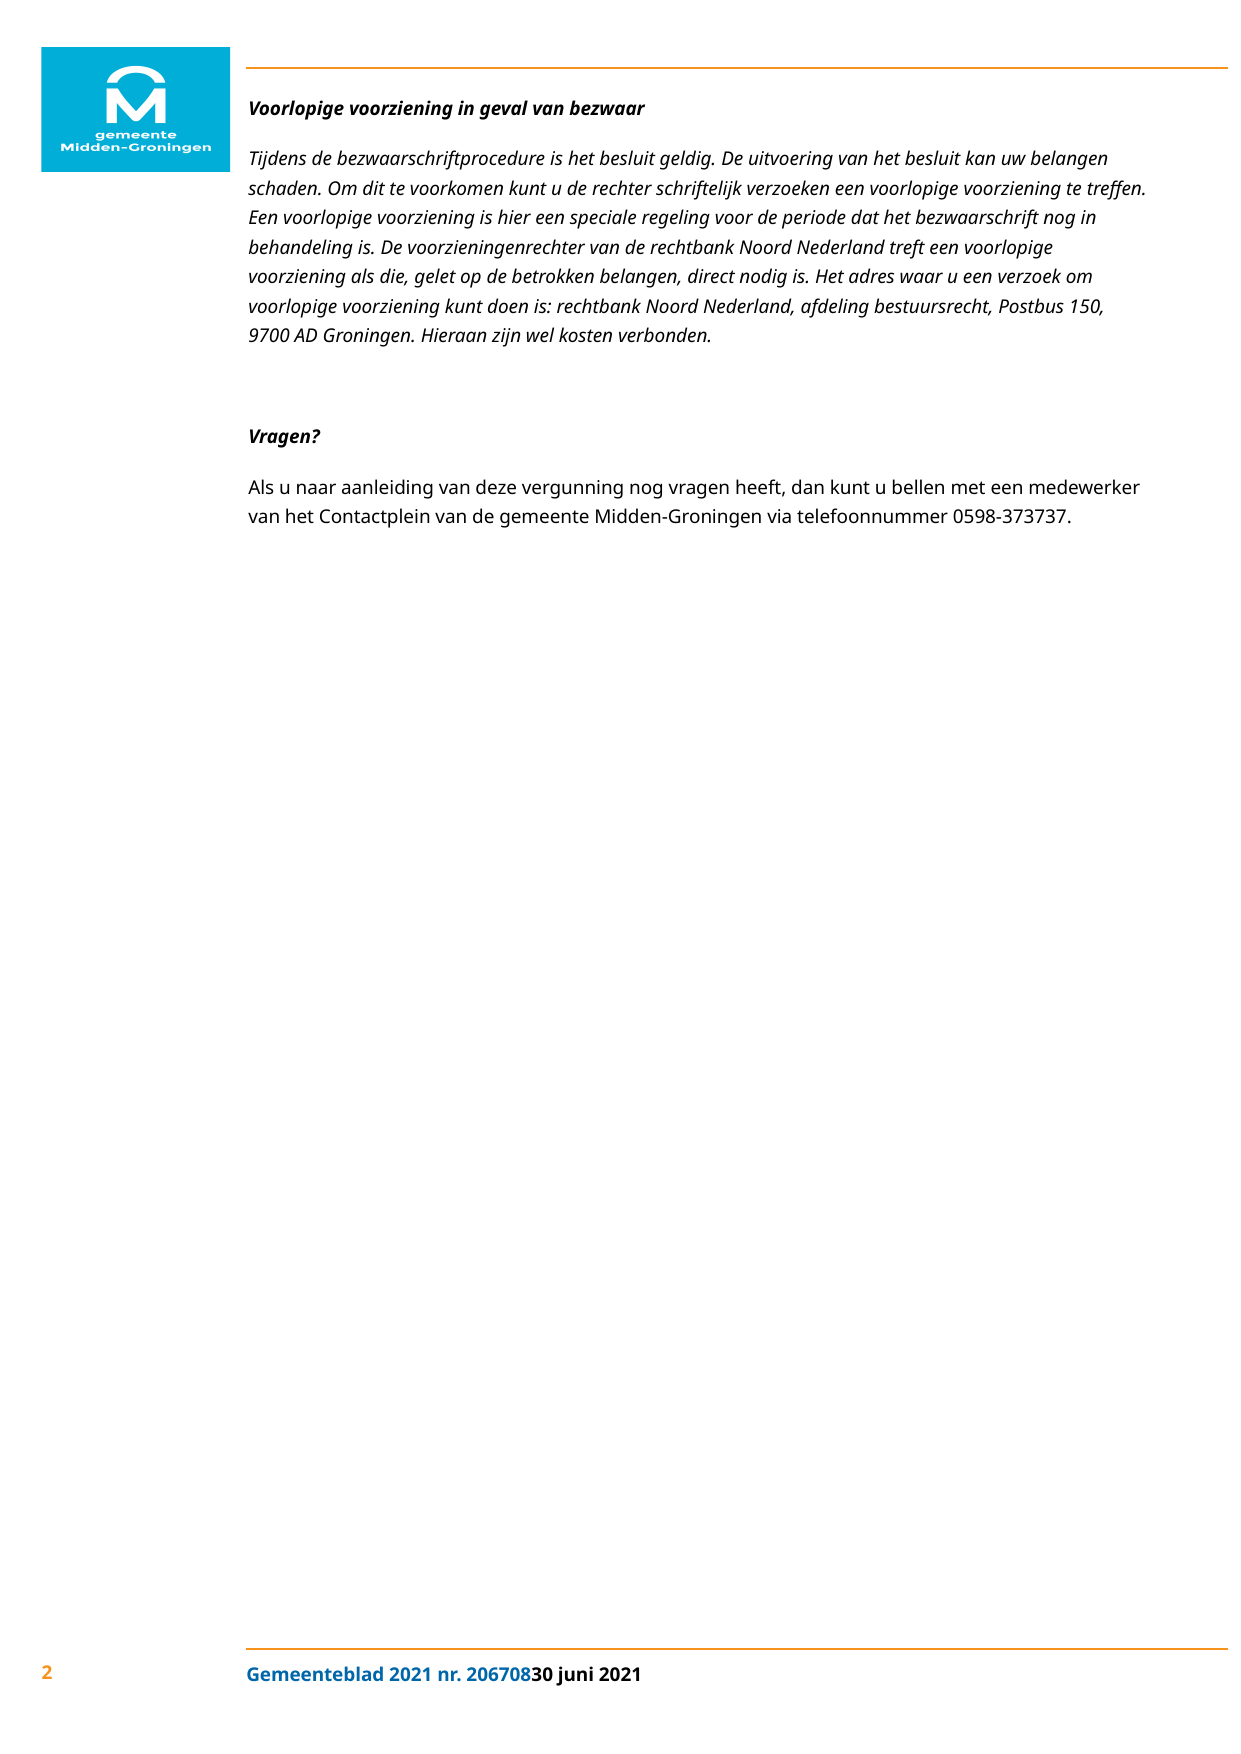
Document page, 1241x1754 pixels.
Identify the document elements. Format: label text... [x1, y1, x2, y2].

picture [108, 66, 164, 82]
picture [184, 146, 190, 153]
text Tijdens de bezwaarschriftprocedure is het besluit geldig. De uitvoering van het besluit kan uw belangen schaden. Om dit te voorkomen kunt u de rechter schriftelijk verzoeken een voorlopige voorziening te treffen. Een voorlopige voorziening is hier een speciale regeling voor de periode dat het bezwaarschrift nog in behandeling is. De voorzieningenrechter van de rechtbank Noord Nederland treft een voorlopige voorziening als die, gelet op de betrokken belangen, direct nodig is. Het adres waar u een verzoek om voorlopige voorziening kunt doen is: rechtbank Noord Nederland, afdeling bestuursrecht, Postbus 150, 9700 AD Groningen. Hieraan zijn wel kosten verbonden. [248, 145, 1152, 348]
text Voorlopige voorziening in geval van bezwaar [248, 95, 1152, 121]
text Vragen? [248, 423, 1152, 449]
text Als u naar aanleiding van deze vergunning nog vragen heeft, dan kunt u bellen met een medewerker van het Contactplein van de gemeente Midden-Groningen via telefoonnummer 0598-373737. [248, 474, 1152, 529]
picture [107, 89, 165, 122]
